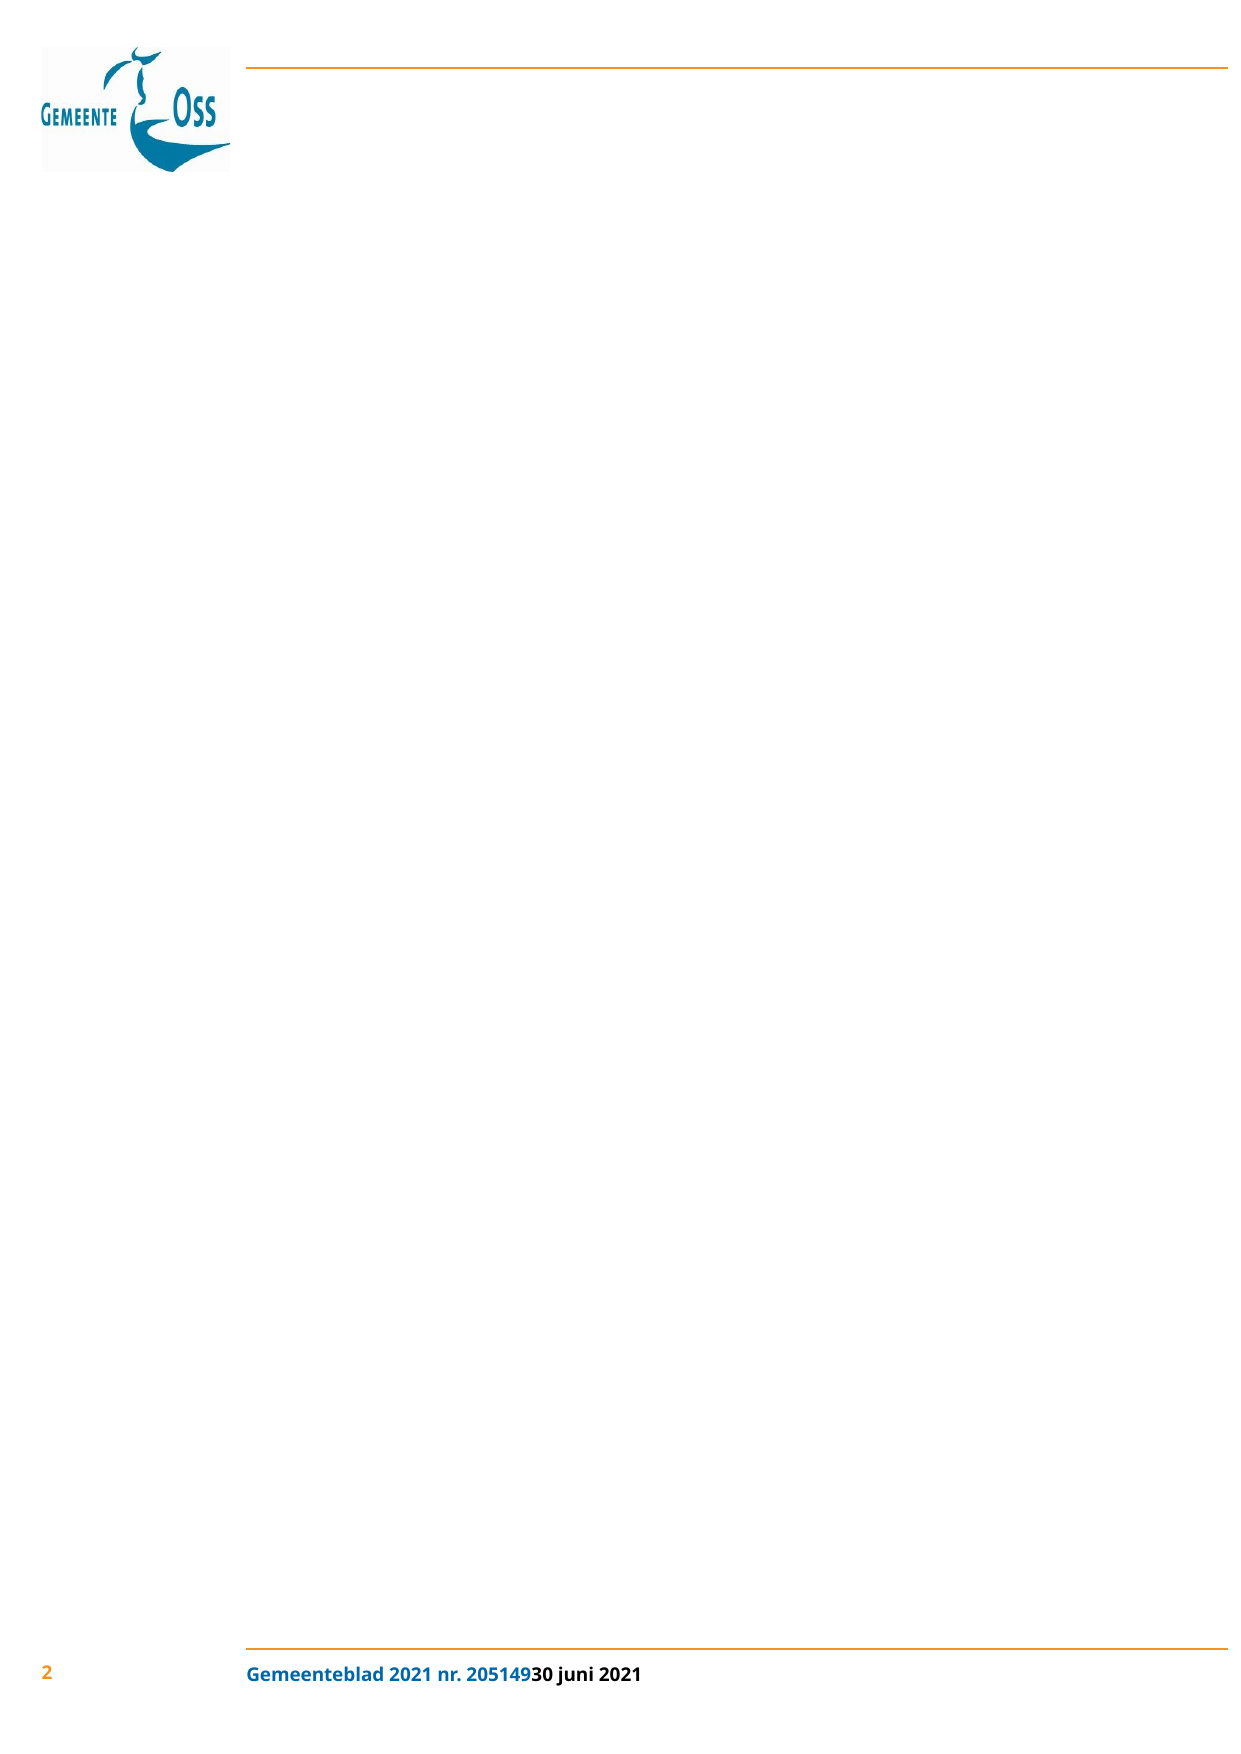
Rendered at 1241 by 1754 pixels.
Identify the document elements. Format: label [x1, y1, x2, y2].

picture [41, 47, 231, 172]
